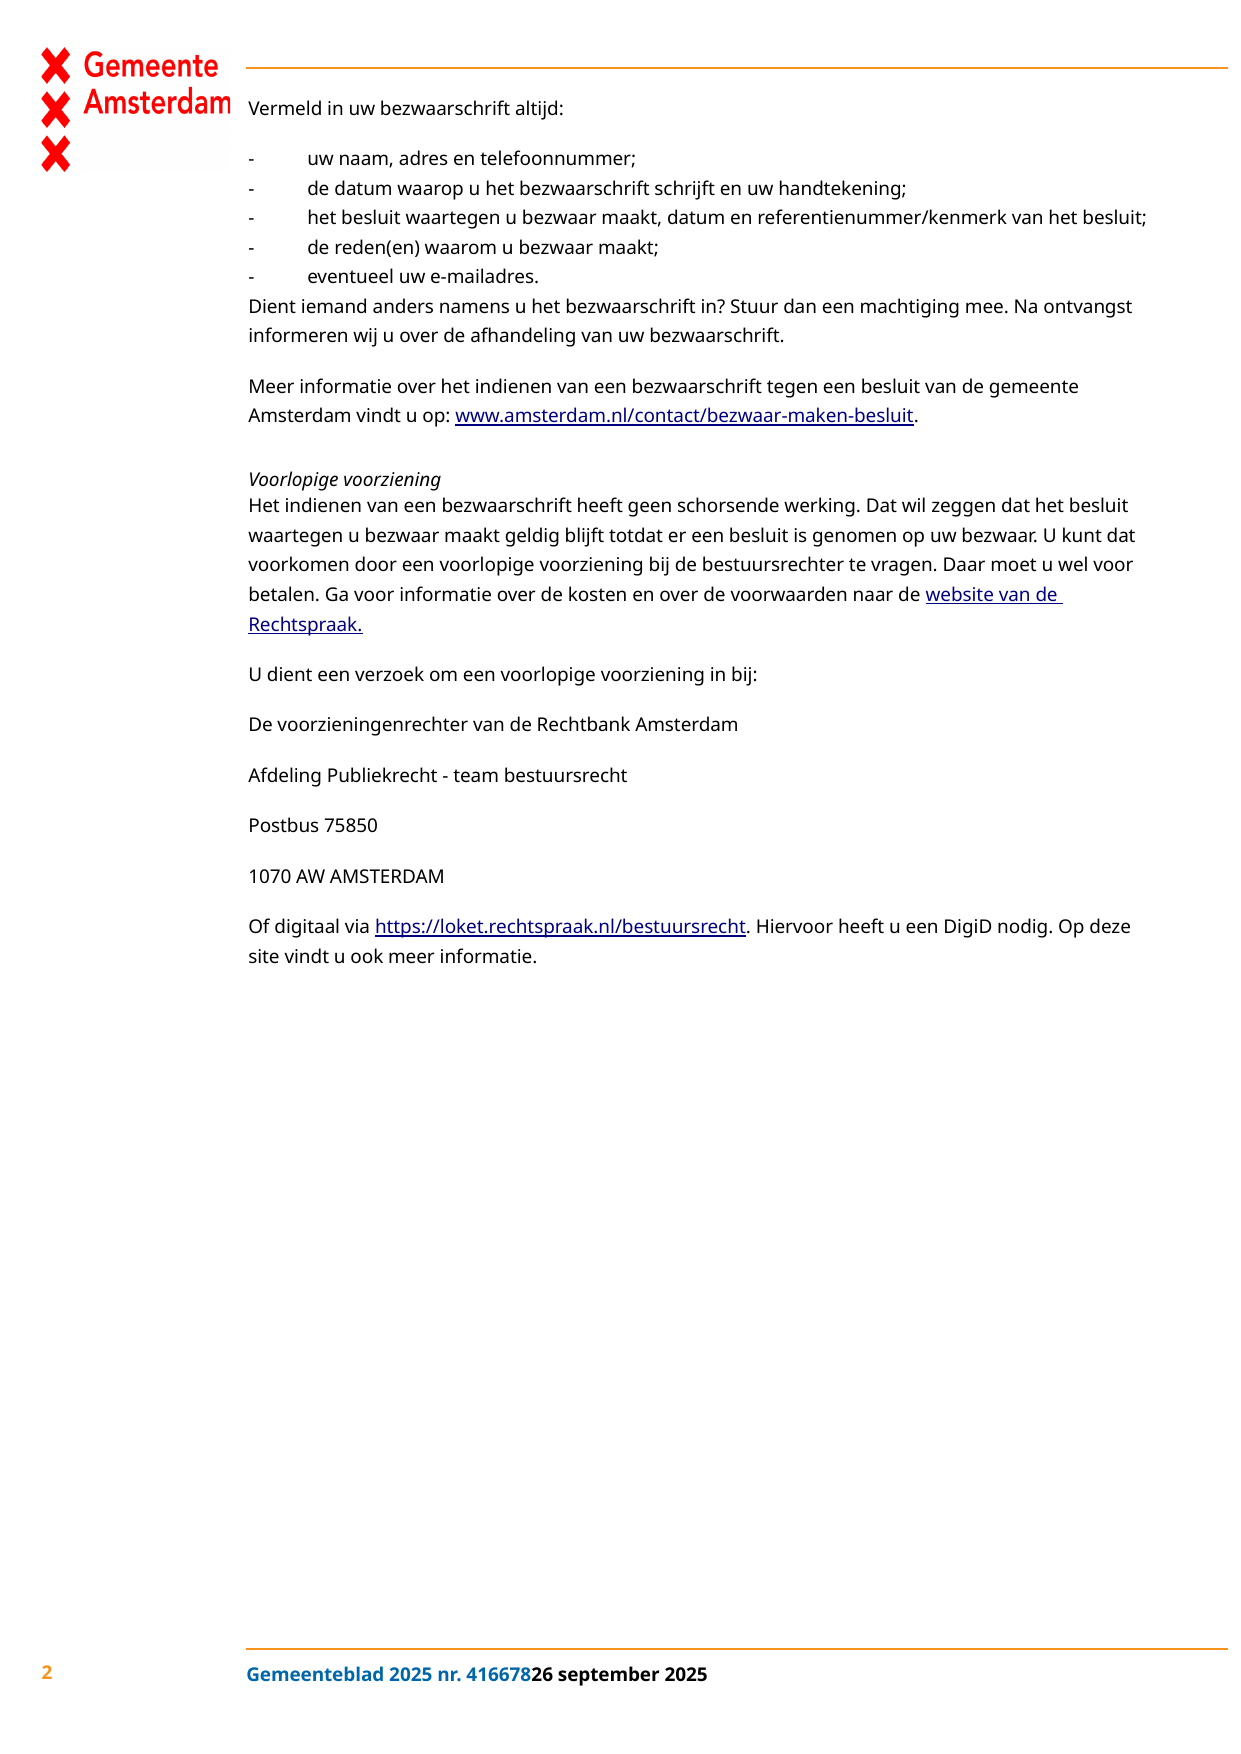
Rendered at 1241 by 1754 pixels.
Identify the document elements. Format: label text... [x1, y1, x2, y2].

text Afdeling Publiekrecht - team bestuursrecht [248, 762, 1152, 788]
list de datum waarop u het bezwaarschrift schrijft en uw handtekening; [248, 175, 1152, 201]
text Het indienen van een bezwaarschrift heeft geen schorsende werking. Dat wil zeggen dat het besluit waartegen u bezwaar maakt geldig blijft totdat er een besluit is genomen op uw bezwaar. U kunt dat voorkomen door een voorlopige voorziening bij de bestuursrechter te vragen. Daar moet u wel voor betalen. Ga voor informatie over de kosten en over de voorwaarden naar de website van de Rechtspraak. [248, 492, 1152, 636]
text Dient iemand anders namens u het bezwaarschrift in? Stuur dan een machtiging mee. Na ontvangst informeren wij u over de afhandeling van uw bezwaarschrift. [248, 293, 1152, 348]
list eventueel uw e-mailadres. [248, 263, 1152, 289]
text Of digitaal via https://loket.rechtspraak.nl/bestuursrecht. Hiervoor heeft u een DigiD nodig. Op deze site vindt u ook meer informatie. [248, 913, 1152, 968]
list uw naam, adres en telefoonnummer; [248, 145, 1152, 171]
picture [41, 47, 231, 172]
text U dient een verzoek om een voorlopige voorziening in bij: [248, 661, 1152, 687]
list het besluit waartegen u bezwaar maakt, datum en referentienummer/kenmerk van het besluit; [248, 204, 1152, 230]
text Vermeld in uw bezwaarschrift altijd: [248, 95, 1152, 121]
text De voorzieningenrechter van de Rechtbank Amsterdam [248, 712, 1152, 737]
text Postbus 75850 [248, 812, 1152, 838]
text 1070 AW AMSTERDAM [248, 863, 1152, 888]
list de reden(en) waarom u bezwaar maakt; [248, 234, 1152, 260]
text Meer informatie over het indienen van een bezwaarschrift tegen een besluit van de gemeente Amsterdam vindt u op: www.amsterdam.nl/contact/bezwaar-maken-besluit. [248, 373, 1152, 428]
text Voorlopige voorziening [248, 467, 1152, 492]
